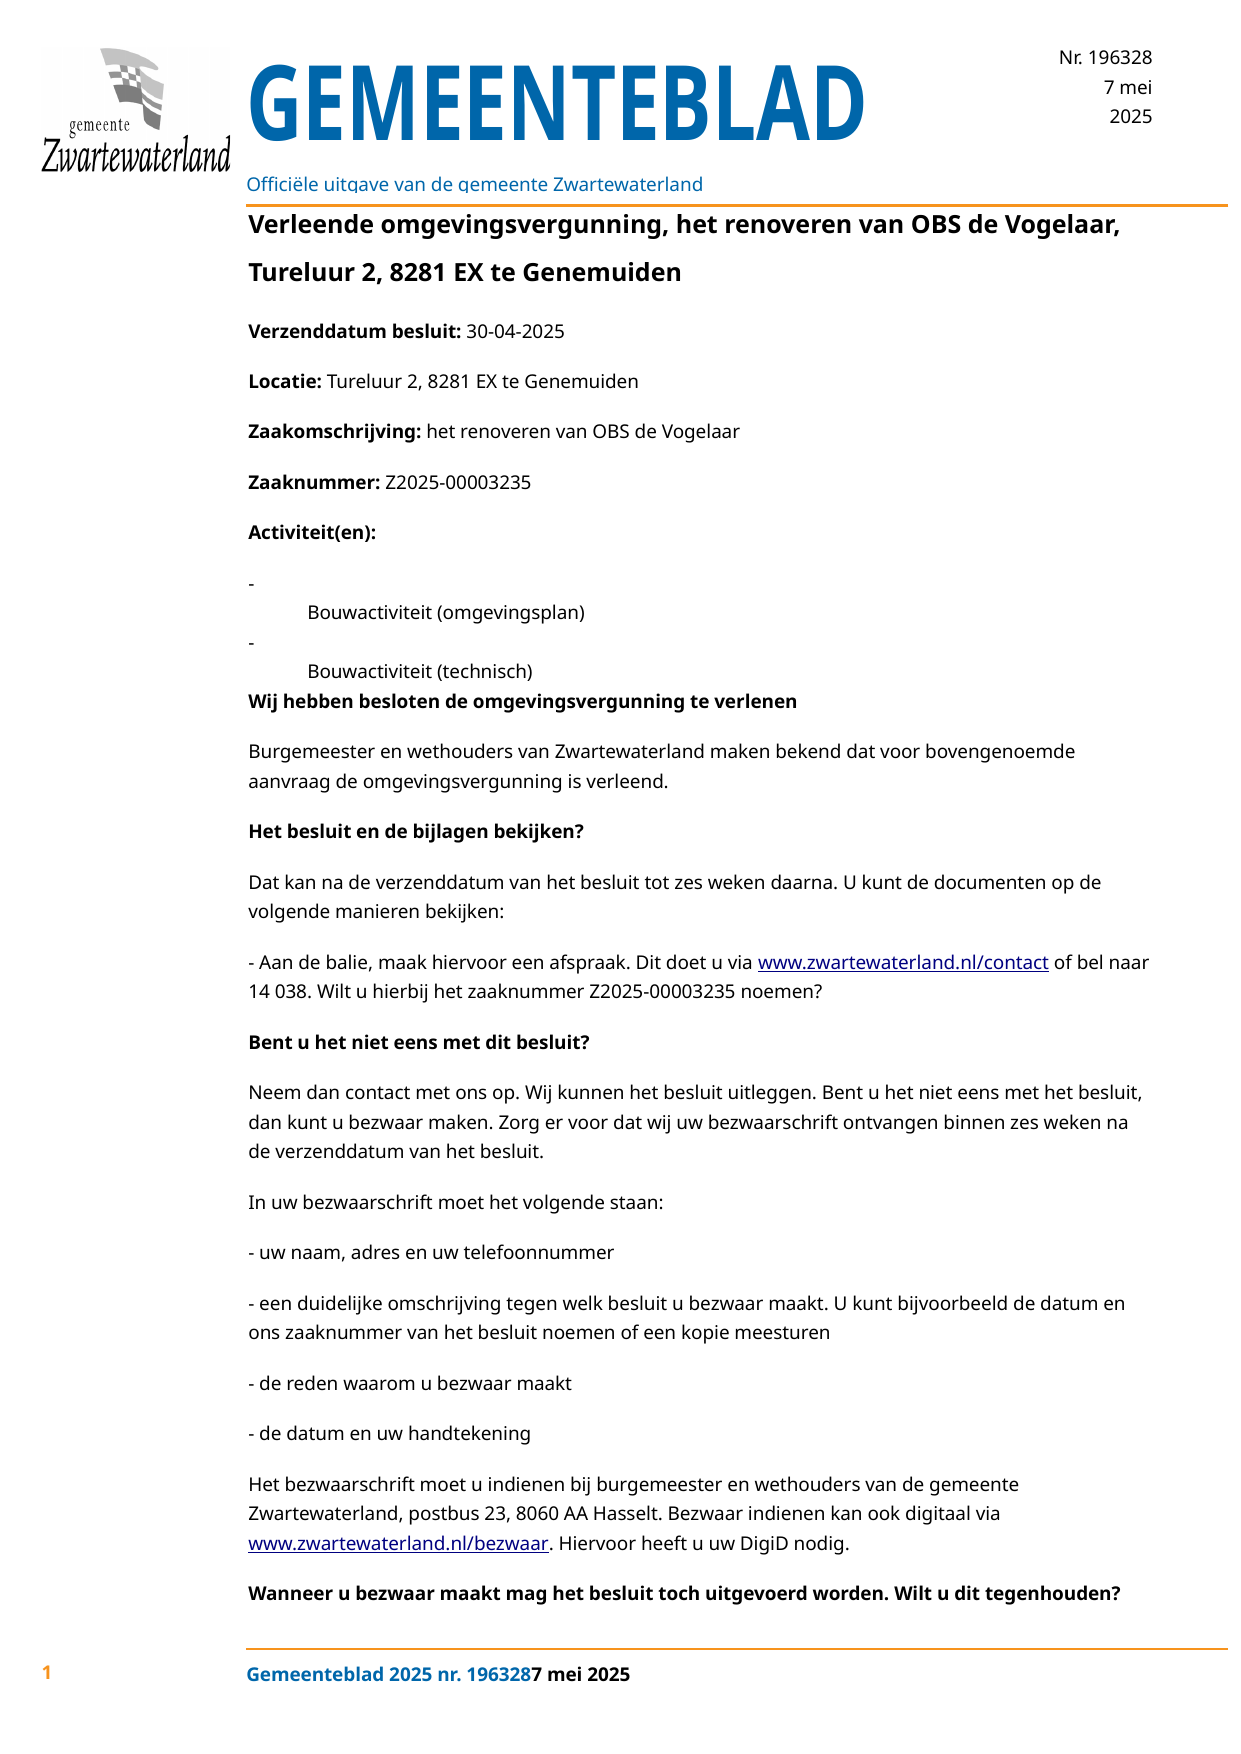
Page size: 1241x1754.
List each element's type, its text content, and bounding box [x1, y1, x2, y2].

text Wanneer u bezwaar maakt mag het besluit toch uitgevoerd worden. Wilt u dit tegenhouden? [248, 1580, 1152, 1606]
text In uw bezwaarschrift moet het volgende staan: [248, 1189, 1152, 1215]
text Wij hebben besloten de omgevingsvergunning te verlenen [248, 688, 1152, 714]
text Het bezwaarschrift moet u indienen bij burgemeester en wethouders van de gemeente Zwartewaterland, postbus 23, 8060 AA Hasselt. Bezwaar indienen kan ook digitaal via www.zwartewaterland.nl/bezwaar. Hiervoor heeft u uw DigiD nodig. [248, 1471, 1152, 1556]
text Neem dan contact met ons op. Wij kunnen het besluit uitleggen. Bent u het niet eens met het besluit, dan kunt u bezwaar maken. Zorg er voor dat wij uw bezwaarschrift ontvangen binnen zes weken na de verzenddatum van het besluit. [248, 1079, 1152, 1164]
text Dat kan na de verzenddatum van het besluit tot zes weken daarna. U kunt de documenten op de volgende manieren bekijken: [248, 869, 1152, 924]
picture [41, 47, 231, 172]
text Verzenddatum besluit: 30-04-2025 [248, 318, 1152, 344]
text Burgemeester en wethouders van Zwartewaterland maken bekend dat voor bovengenoemde aanvraag de omgevingsvergunning is verleend. [248, 739, 1152, 794]
text - de reden waarom u bezwaar maakt [248, 1370, 1152, 1396]
text - de datum en uw handtekening [248, 1420, 1152, 1446]
text Het besluit en de bijlagen bekijken? [248, 819, 1152, 844]
text - uw naam, adres en uw telefoonnummer [248, 1239, 1152, 1265]
text Verleende omgevingsvergunning, het renoveren van OBS de Vogelaar, Tureluur 2, 8281 EX te Genemuiden [248, 207, 1152, 288]
text Zaaknummer: Z2025-00003235 [248, 469, 1152, 495]
text Locatie: Tureluur 2, 8281 EX te Genemuiden [248, 368, 1152, 394]
list Bouwactiviteit (omgevingsplan) [248, 599, 1152, 625]
text Bent u het niet eens met dit besluit? [248, 1029, 1152, 1055]
text - een duidelijke omschrijving tegen welk besluit u bezwaar maakt. U kunt bijvoorbeeld de datum en ons zaaknummer van het besluit noemen of een kopie meesturen [248, 1290, 1152, 1345]
text Activiteit(en): [248, 519, 1152, 545]
text Zaakomschrijving: het renoveren van OBS de Vogelaar [248, 419, 1152, 444]
list Bouwactiviteit (technisch) [248, 659, 1152, 684]
text - Aan de balie, maak hiervoor een afspraak. Dit doet u via www.zwartewaterland.nl/contact of bel naar 14 038. Wilt u hierbij het zaaknummer Z2025-00003235 noemen? [248, 949, 1152, 1004]
